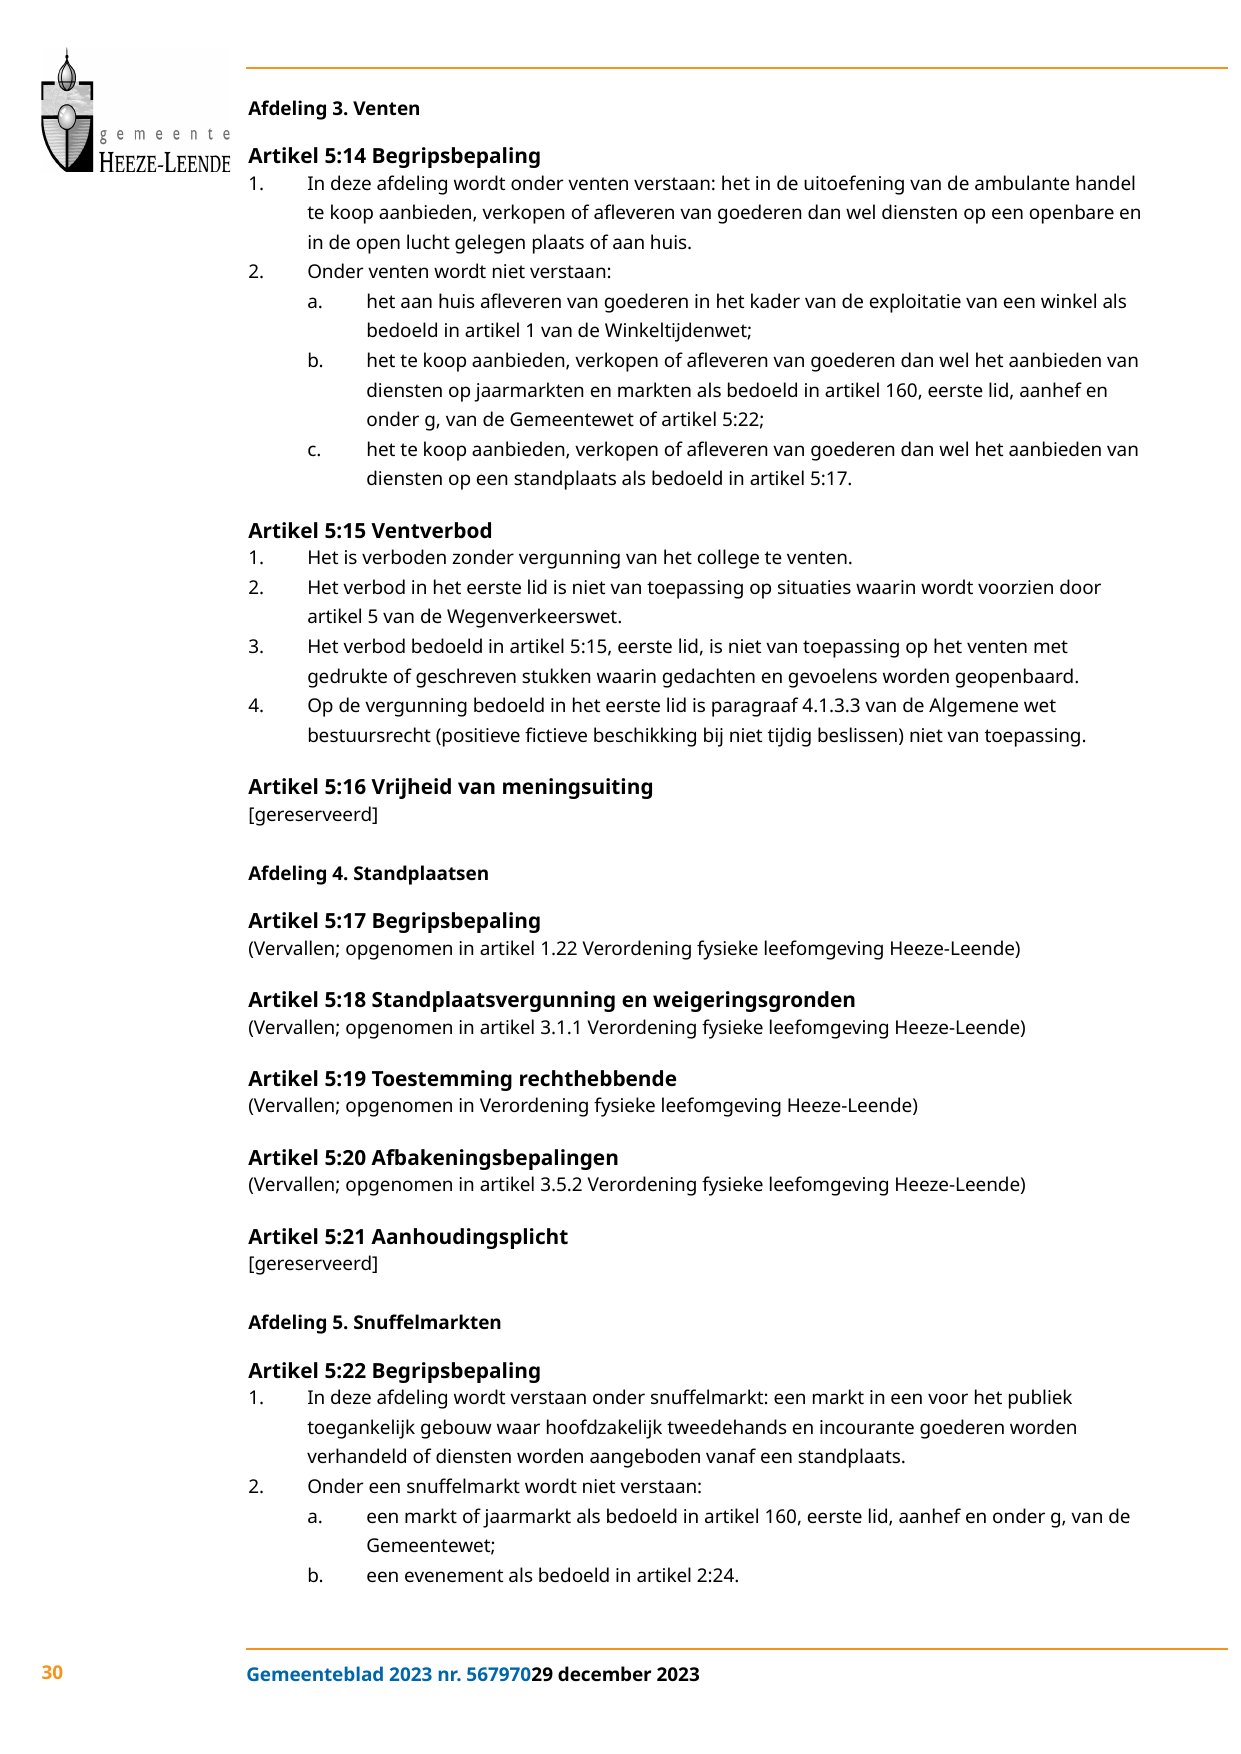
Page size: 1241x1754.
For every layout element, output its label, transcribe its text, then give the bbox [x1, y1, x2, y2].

text Artikel 5:22 Begripsbepaling [248, 1356, 1152, 1384]
text Artikel 5:18 Standplaatsvergunning en weigeringsgronden [248, 985, 1152, 1014]
text Artikel 5:14 Begripsbepaling [248, 141, 1152, 170]
text Artikel 5:20 Afbakeningsbepalingen [248, 1143, 1152, 1172]
list In deze afdeling wordt verstaan onder snuffelmarkt: een markt in een voor het publiek toegankelijk gebouw waar hoofdzakelijk tweedehands en incourante goederen worden verhandeld of diensten worden aangeboden vanaf een standplaats. [248, 1384, 1152, 1469]
text Artikel 5:16 Vrijheid van meningsuiting [248, 772, 1152, 801]
list het te koop aanbieden, verkopen of afleveren van goederen dan wel het aanbieden van diensten op een standplaats als bedoeld in artikel 5:17. [307, 436, 1152, 491]
text (Vervallen; opgenomen in Verordening fysieke leefomgeving Heeze-Leende) [248, 1093, 1152, 1118]
text Artikel 5:15 Ventverbod [248, 516, 1152, 544]
list Het verbod bedoeld in artikel 5:15, eerste lid, is niet van toepassing op het venten met gedrukte of geschreven stukken waarin gedachten en gevoelens worden geopenbaard. [248, 633, 1152, 688]
text [gereserveerd] [248, 801, 1152, 827]
text Afdeling 3. Venten [248, 95, 1152, 121]
text Artikel 5:19 Toestemming rechthebbende [248, 1064, 1152, 1093]
list In deze afdeling wordt onder venten verstaan: het in de uitoefening van de ambulante handel te koop aanbieden, verkopen of afleveren van goederen dan wel diensten op een openbare en in de open lucht gelegen plaats of aan huis. [248, 170, 1152, 255]
picture [41, 47, 231, 172]
list Het verbod in het eerste lid is niet van toepassing op situaties waarin wordt voorzien door artikel 5 van de Wegenverkeerswet. [248, 574, 1152, 629]
text (Vervallen; opgenomen in artikel 3.5.2 Verordening fysieke leefomgeving Heeze-Leende) [248, 1172, 1152, 1197]
list een markt of jaarmarkt als bedoeld in artikel 160, eerste lid, aanhef en onder g, van de Gemeentewet; [307, 1503, 1152, 1558]
text [gereserveerd] [248, 1250, 1152, 1276]
list het aan huis afleveren van goederen in het kader van de exploitatie van een winkel als bedoeld in artikel 1 van de Winkeltijdenwet; [307, 288, 1152, 343]
list Onder venten wordt niet verstaan: [248, 258, 1152, 284]
list een evenement als bedoeld in artikel 2:24. [307, 1562, 1152, 1588]
text Artikel 5:17 Begripsbepaling [248, 907, 1152, 935]
text Afdeling 4. Standplaatsen [248, 860, 1152, 886]
list Het is verboden zonder vergunning van het college te venten. [248, 544, 1152, 570]
text (Vervallen; opgenomen in artikel 3.1.1 Verordening fysieke leefomgeving Heeze-Leende) [248, 1014, 1152, 1039]
list Op de vergunning bedoeld in het eerste lid is paragraaf 4.1.3.3 van de Algemene wet bestuursrecht (positieve fictieve beschikking bij niet tijdig beslissen) niet van toepassing. [248, 692, 1152, 748]
list het te koop aanbieden, verkopen of afleveren van goederen dan wel het aanbieden van diensten op jaarmarkten en markten als bedoeld in artikel 160, eerste lid, aanhef en onder g, van de Gemeentewet of artikel 5:22; [307, 347, 1152, 432]
text Artikel 5:21 Aanhoudingsplicht [248, 1222, 1152, 1250]
text Afdeling 5. Snuffelmarkten [248, 1309, 1152, 1335]
text (Vervallen; opgenomen in artikel 1.22 Verordening fysieke leefomgeving Heeze-Leende) [248, 935, 1152, 961]
list Onder een snuffelmarkt wordt niet verstaan: [248, 1473, 1152, 1499]
